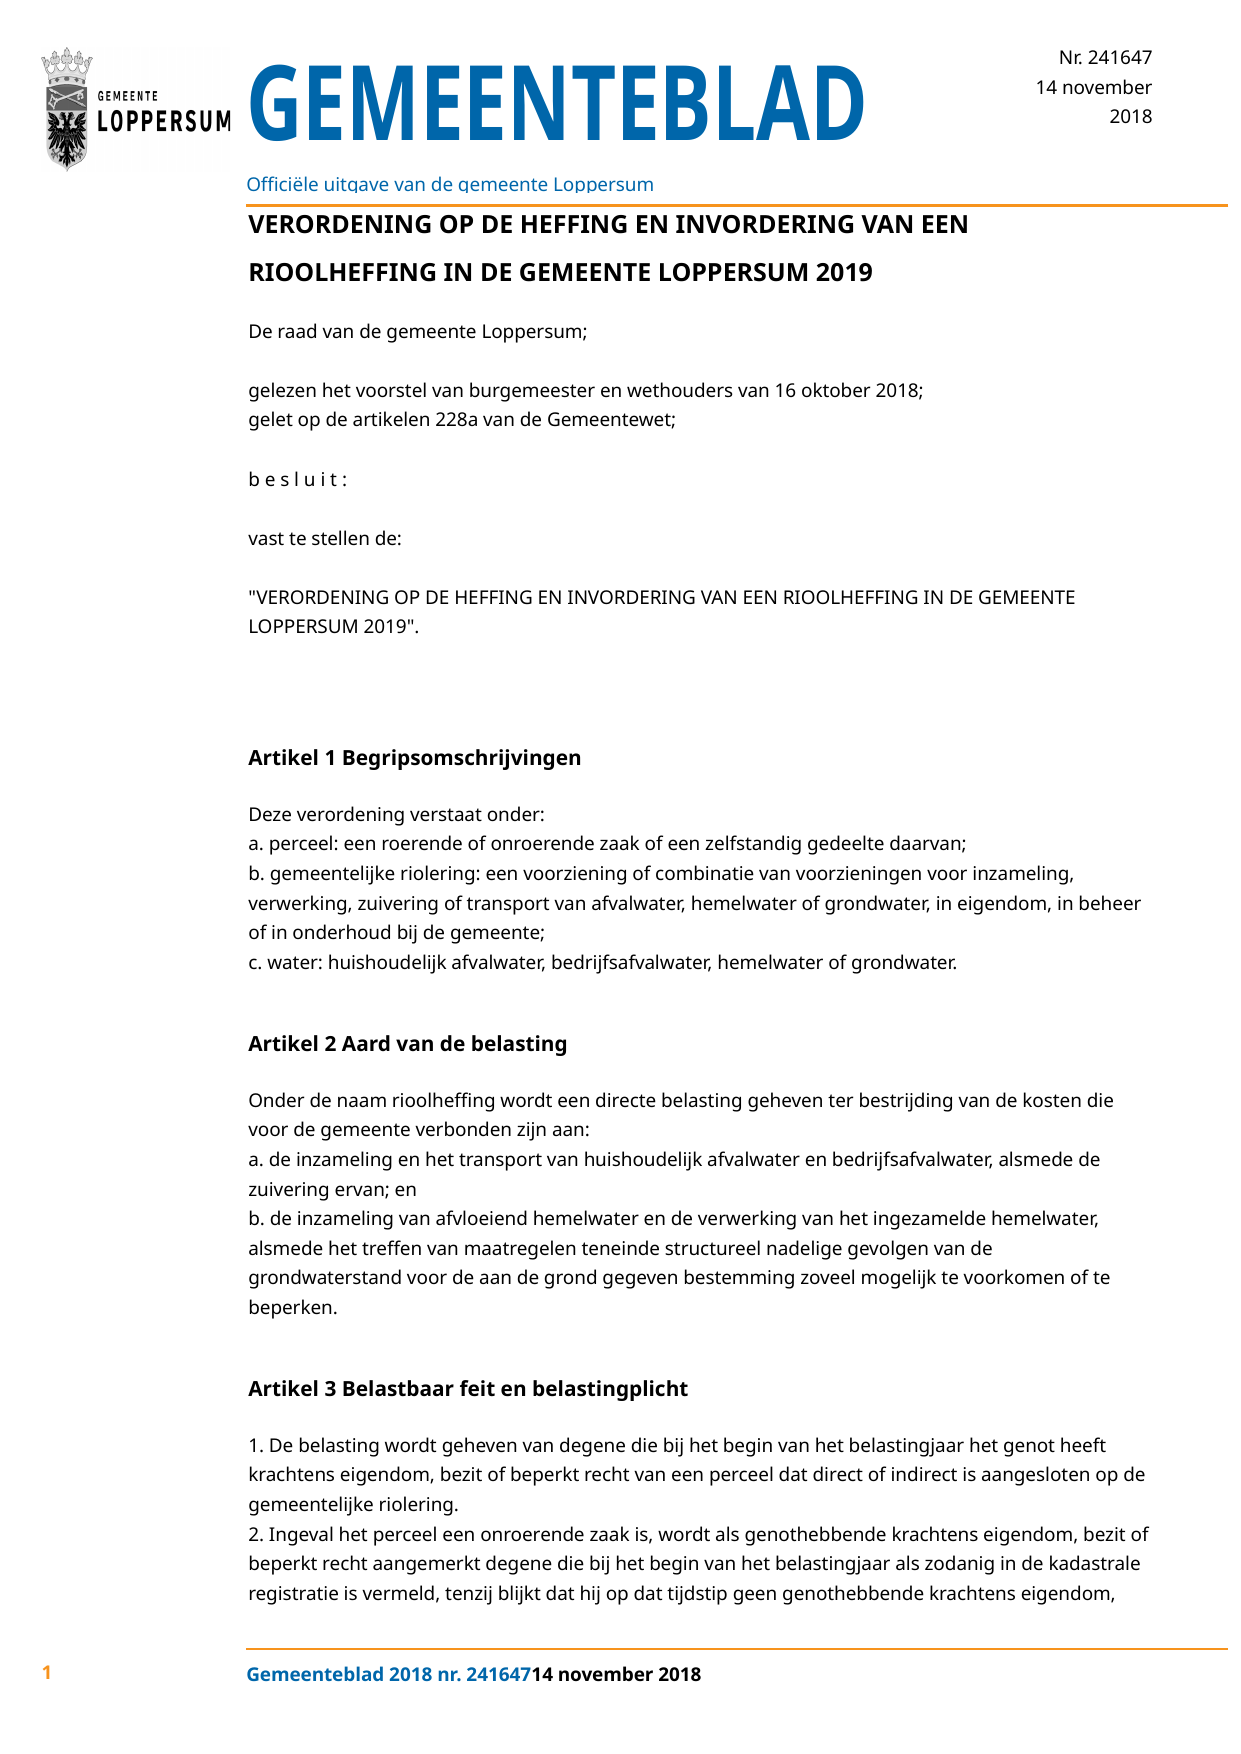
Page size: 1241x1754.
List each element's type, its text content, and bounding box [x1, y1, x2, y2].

text Artikel 2 Aard van de belasting [248, 1029, 1152, 1057]
text a. perceel: een roerende of onroerende zaak of een zelfstandig gedeelte daarvan; [248, 831, 1152, 856]
text Onder de naam rioolheffing wordt een directe belasting geheven ter bestrijding van de kosten die voor de gemeente verbonden zijn aan: [248, 1087, 1152, 1142]
text VERORDENING OP DE HEFFING EN INVORDERING VAN EEN RIOOLHEFFING IN DE GEMEENTE LOPPERSUM 2019 [248, 207, 1152, 288]
text b. gemeentelijke riolering: een voorziening of combinatie van voorzieningen voor inzameling, verwerking, zuivering of transport van afvalwater, hemelwater of grondwater, in eigendom, in beheer of in onderhoud bij de gemeente; [248, 860, 1152, 945]
text Artikel 1 Begripsomschrijvingen [248, 743, 1152, 771]
text gelet op de artikelen 228a van de Gemeentewet; [248, 407, 1152, 432]
picture [41, 47, 231, 172]
text vast te stellen de: [248, 525, 1152, 551]
text gelezen het voorstel van burgemeester en wethouders van 16 oktober 2018; [248, 377, 1152, 403]
text c. water: huishoudelijk afvalwater, bedrijfsafvalwater, hemelwater of grondwater. [248, 949, 1152, 975]
text b e s l u i t : [248, 466, 1152, 492]
text Artikel 3 Belastbaar feit en belastingplicht [248, 1374, 1152, 1402]
text 1. De belasting wordt geheven van degene die bij het begin van het belastingjaar het genot heeft krachtens eigendom, bezit of beperkt recht van een perceel dat direct of indirect is aangesloten op de gemeentelijke riolering. [248, 1432, 1152, 1517]
text a. de inzameling en het transport van huishoudelijk afvalwater en bedrijfsafvalwater, alsmede de zuivering ervan; en [248, 1146, 1152, 1201]
text 2. Ingeval het perceel een onroerende zaak is, wordt als genothebbende krachtens eigendom, bezit of beperkt recht aangemerkt degene die bij het begin van het belastingjaar als zodanig in de kadastrale registratie is vermeld, tenzij blijkt dat hij op dat tijdstip geen genothebbende krachtens eigendom, [248, 1521, 1152, 1606]
text Deze verordening verstaat onder: [248, 801, 1152, 827]
text b. de inzameling van afvloeiend hemelwater en de verwerking van het ingezamelde hemelwater, alsmede het treffen van maatregelen teneinde structureel nadelige gevolgen van de grondwaterstand voor de aan de grond gegeven bestemming zoveel mogelijk te voorkomen of te beperken. [248, 1205, 1152, 1320]
text De raad van de gemeente Loppersum; [248, 318, 1152, 344]
text "VERORDENING OP DE HEFFING EN INVORDERING VAN EEN RIOOLHEFFING IN DE GEMEENTE LOPPERSUM 2019". [248, 584, 1152, 639]
